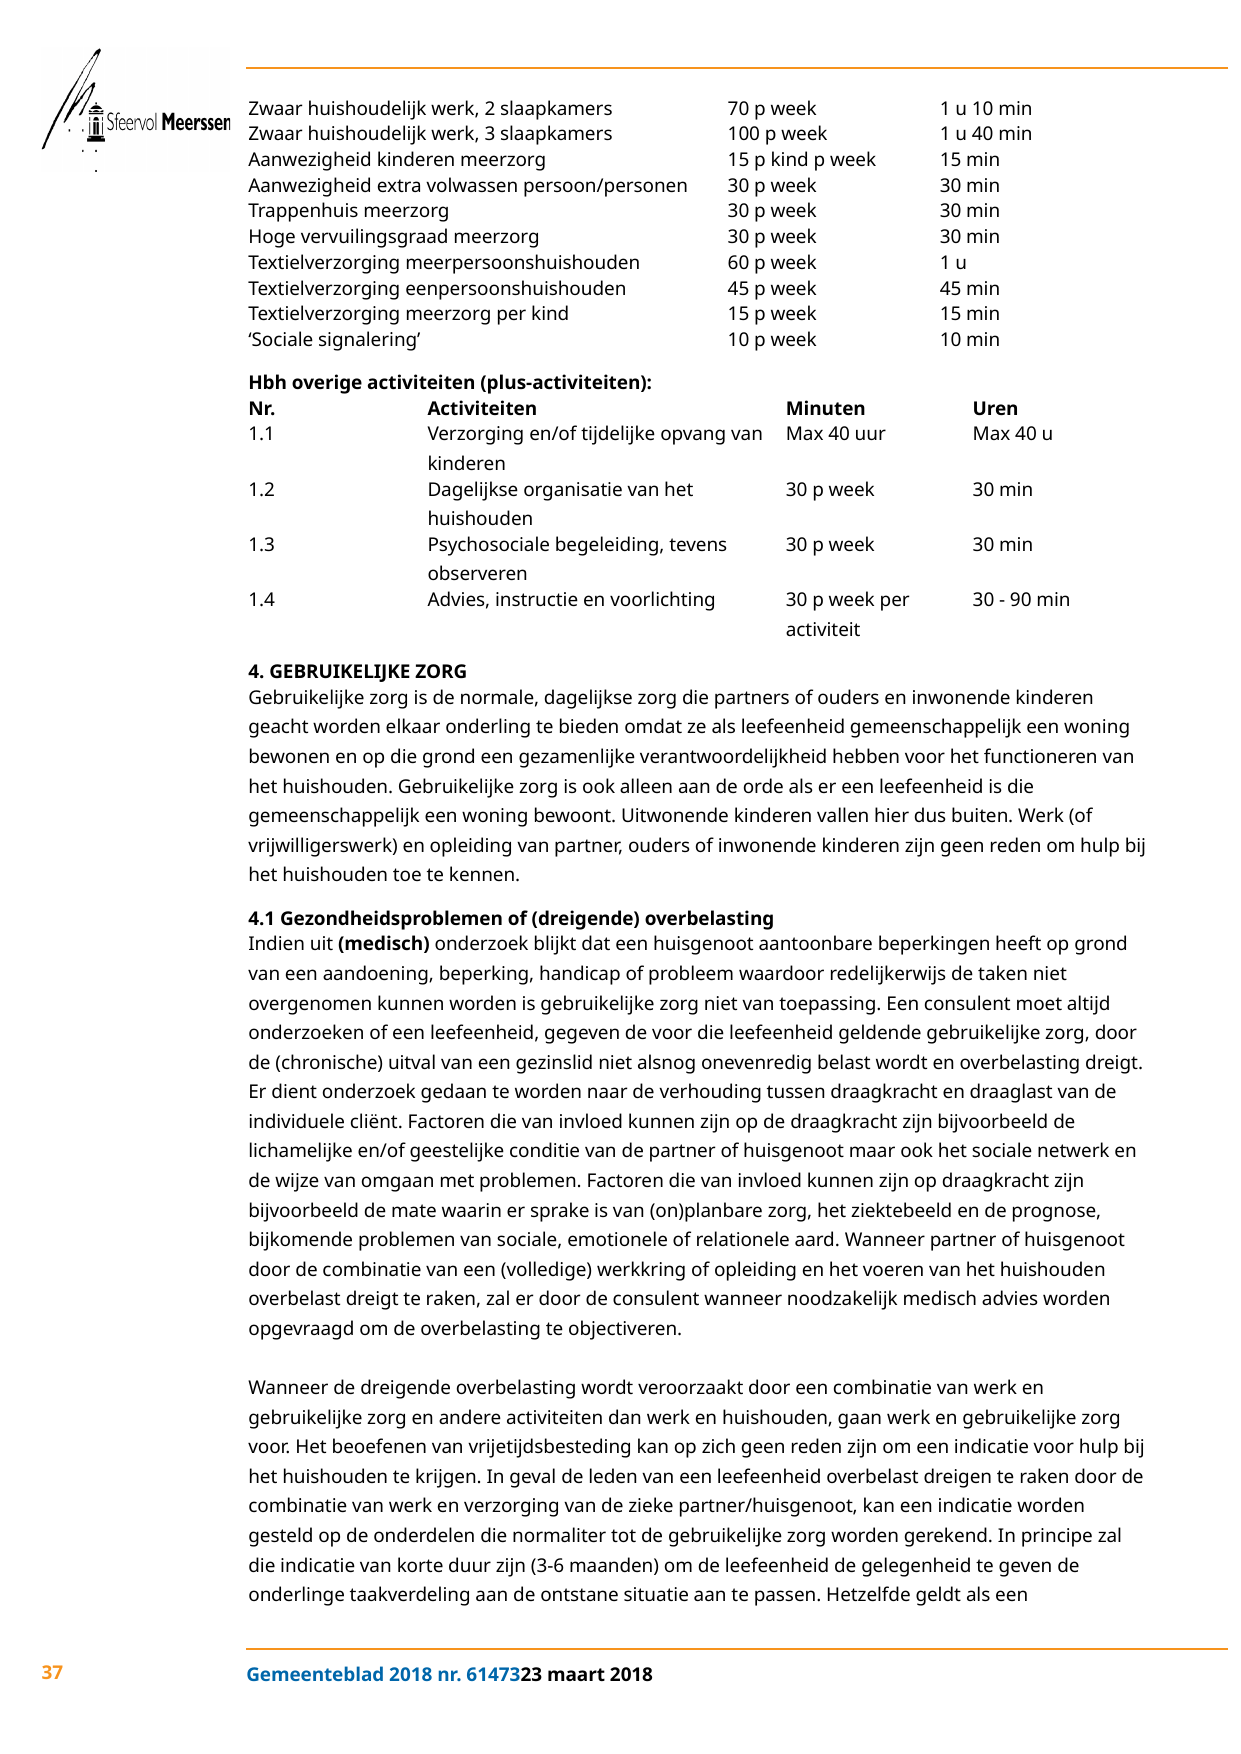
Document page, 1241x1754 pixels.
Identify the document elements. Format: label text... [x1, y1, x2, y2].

table_cell 15 min [940, 146, 1152, 172]
table_cell 30 min [973, 531, 1152, 586]
table_cell 30 min [940, 172, 1152, 198]
table_cell 45 p week [728, 275, 939, 301]
table_cell Zwaar huishoudelijk werk, 2 slaapkamers [248, 95, 727, 121]
table_cell 1.2 [248, 476, 427, 531]
table_cell Max 40 u [973, 420, 1152, 476]
table_cell 30 min [973, 476, 1152, 531]
table_header Nr. [248, 395, 427, 420]
table_cell 30 p week per activiteit [786, 586, 972, 642]
text 4.1 Gezondheidsproblemen of (dreigende) overbelasting [248, 905, 1152, 931]
table_cell 30 - 90 min [973, 586, 1152, 642]
text Gebruikelijke zorg is de normale, dagelijkse zorg die partners of ouders en inwonende kinderen geacht worden elkaar onderling te bieden omdat ze als leefeenheid gemeenschappelijk een woning bewonen en op die grond een gezamenlijke verantwoordelijkheid hebben voor het functioneren van het huishouden. Gebruikelijke zorg is ook alleen aan de orde als er een leefeenheid is die gemeenschappelijk een woning bewoont. Uitwonende kinderen vallen hier dus buiten. Werk (of vrijwilligerswerk) en opleiding van partner, ouders of inwonende kinderen zijn geen reden om hulp bij het huishouden toe te kennen. [248, 684, 1152, 887]
table_cell Zwaar huishoudelijk werk, 3 slaapkamers [248, 121, 727, 146]
table_cell Max 40 uur [786, 420, 972, 476]
table_cell 30 p week [786, 476, 972, 531]
text 4. GEBRUIKELIJKE ZORG [248, 658, 1152, 684]
picture [41, 47, 231, 172]
table_cell 30 p week [728, 172, 939, 198]
text Wanneer de dreigende overbelasting wordt veroorzaakt door een combinatie van werk en gebruikelijke zorg en andere activiteiten dan werk en huishouden, gaan werk en gebruikelijke zorg voor. Het beoefenen van vrijetijdsbesteding kan op zich geen reden zijn om een indicatie voor hulp bij het huishouden te krijgen. In geval de leden van een leefeenheid overbelast dreigen te raken door de combinatie van werk en verzorging van de zieke partner/huisgenoot, kan een indicatie worden gesteld op de onderdelen die normaliter tot de gebruikelijke zorg worden gerekend. In principe zal die indicatie van korte duur zijn (3-6 maanden) om de leefeenheid de gelegenheid te geven de onderlinge taakverdeling aan de ontstane situatie aan te passen. Hetzelfde geldt als een [248, 1374, 1152, 1607]
table_cell 30 min [940, 198, 1152, 223]
table_header Uren [973, 395, 1152, 420]
table_cell 1 u 10 min [940, 95, 1152, 121]
text Indien uit (medisch) onderzoek blijkt dat een huisgenoot aantoonbare beperkingen heeft op grond van een aandoening, beperking, handicap of probleem waardoor redelijkerwijs de taken niet overgenomen kunnen worden is gebruikelijke zorg niet van toepassing. Een consulent moet altijd onderzoeken of een leefeenheid, gegeven de voor die leefeenheid geldende gebruikelijke zorg, door de (chronische) uitval van een gezinslid niet alsnog onevenredig belast wordt en overbelasting dreigt. Er dient onderzoek gedaan te worden naar de verhouding tussen draagkracht en draaglast van de individuele cliënt. Factoren die van invloed kunnen zijn op de draagkracht zijn bijvoorbeeld de lichamelijke en/of geestelijke conditie van de partner of huisgenoot maar ook het sociale netwerk en de wijze van omgaan met problemen. Factoren die van invloed kunnen zijn op draagkracht zijn bijvoorbeeld de mate waarin er sprake is van (on)planbare zorg, het ziektebeeld en de prognose, bijkomende problemen van sociale, emotionele of relationele aard. Wanneer partner of huisgenoot door de combinatie van een (volledige) werkkring of opleiding en het voeren van het huishouden overbelast dreigt te raken, zal er door de consulent wanneer noodzakelijk medisch advies worden opgevraagd om de overbelasting te objectiveren. [248, 931, 1152, 1341]
table_cell 30 p week [728, 198, 939, 223]
table_cell Trappenhuis meerzorg [248, 198, 727, 223]
table_cell Hoge vervuilingsgraad meerzorg [248, 224, 727, 249]
table_cell Advies, instructie en voorlichting [427, 586, 786, 642]
table_cell Dagelijkse organisatie van het huishouden [427, 476, 786, 531]
table_cell 70 p week [728, 95, 939, 121]
text Hbh overige activiteiten (plus-activiteiten): [248, 369, 1152, 394]
table_cell Textielverzorging meerpersoonshuishouden [248, 249, 727, 275]
table_cell 10 min [940, 326, 1152, 352]
table_cell 1.1 [248, 420, 427, 476]
table_cell 30 min [940, 224, 1152, 249]
table_cell 1.3 [248, 531, 427, 586]
table_cell 1.4 [248, 586, 427, 642]
table_cell Textielverzorging eenpersoonshuishouden [248, 275, 727, 301]
table_cell Aanwezigheid extra volwassen persoon/personen [248, 172, 727, 198]
table_header Activiteiten [427, 395, 786, 420]
table_cell 100 p week [728, 121, 939, 146]
table_cell 30 p week [786, 531, 972, 586]
table_cell 1 u 40 min [940, 121, 1152, 146]
table_cell 45 min [940, 275, 1152, 301]
table_cell 15 min [940, 301, 1152, 326]
table_cell 15 p week [728, 301, 939, 326]
table_cell ‘Sociale signalering’ [248, 326, 727, 352]
table_cell Psychosociale begeleiding, tevens observeren [427, 531, 786, 586]
table_header Minuten [786, 395, 972, 420]
table_cell 60 p week [728, 249, 939, 275]
table_cell 30 p week [728, 224, 939, 249]
table_cell 1 u [940, 249, 1152, 275]
table_cell Aanwezigheid kinderen meerzorg [248, 146, 727, 172]
table_cell Verzorging en/of tijdelijke opvang van kinderen [427, 420, 786, 476]
table_cell 10 p week [728, 326, 939, 352]
table_cell Textielverzorging meerzorg per kind [248, 301, 727, 326]
table_cell 15 p kind p week [728, 146, 939, 172]
